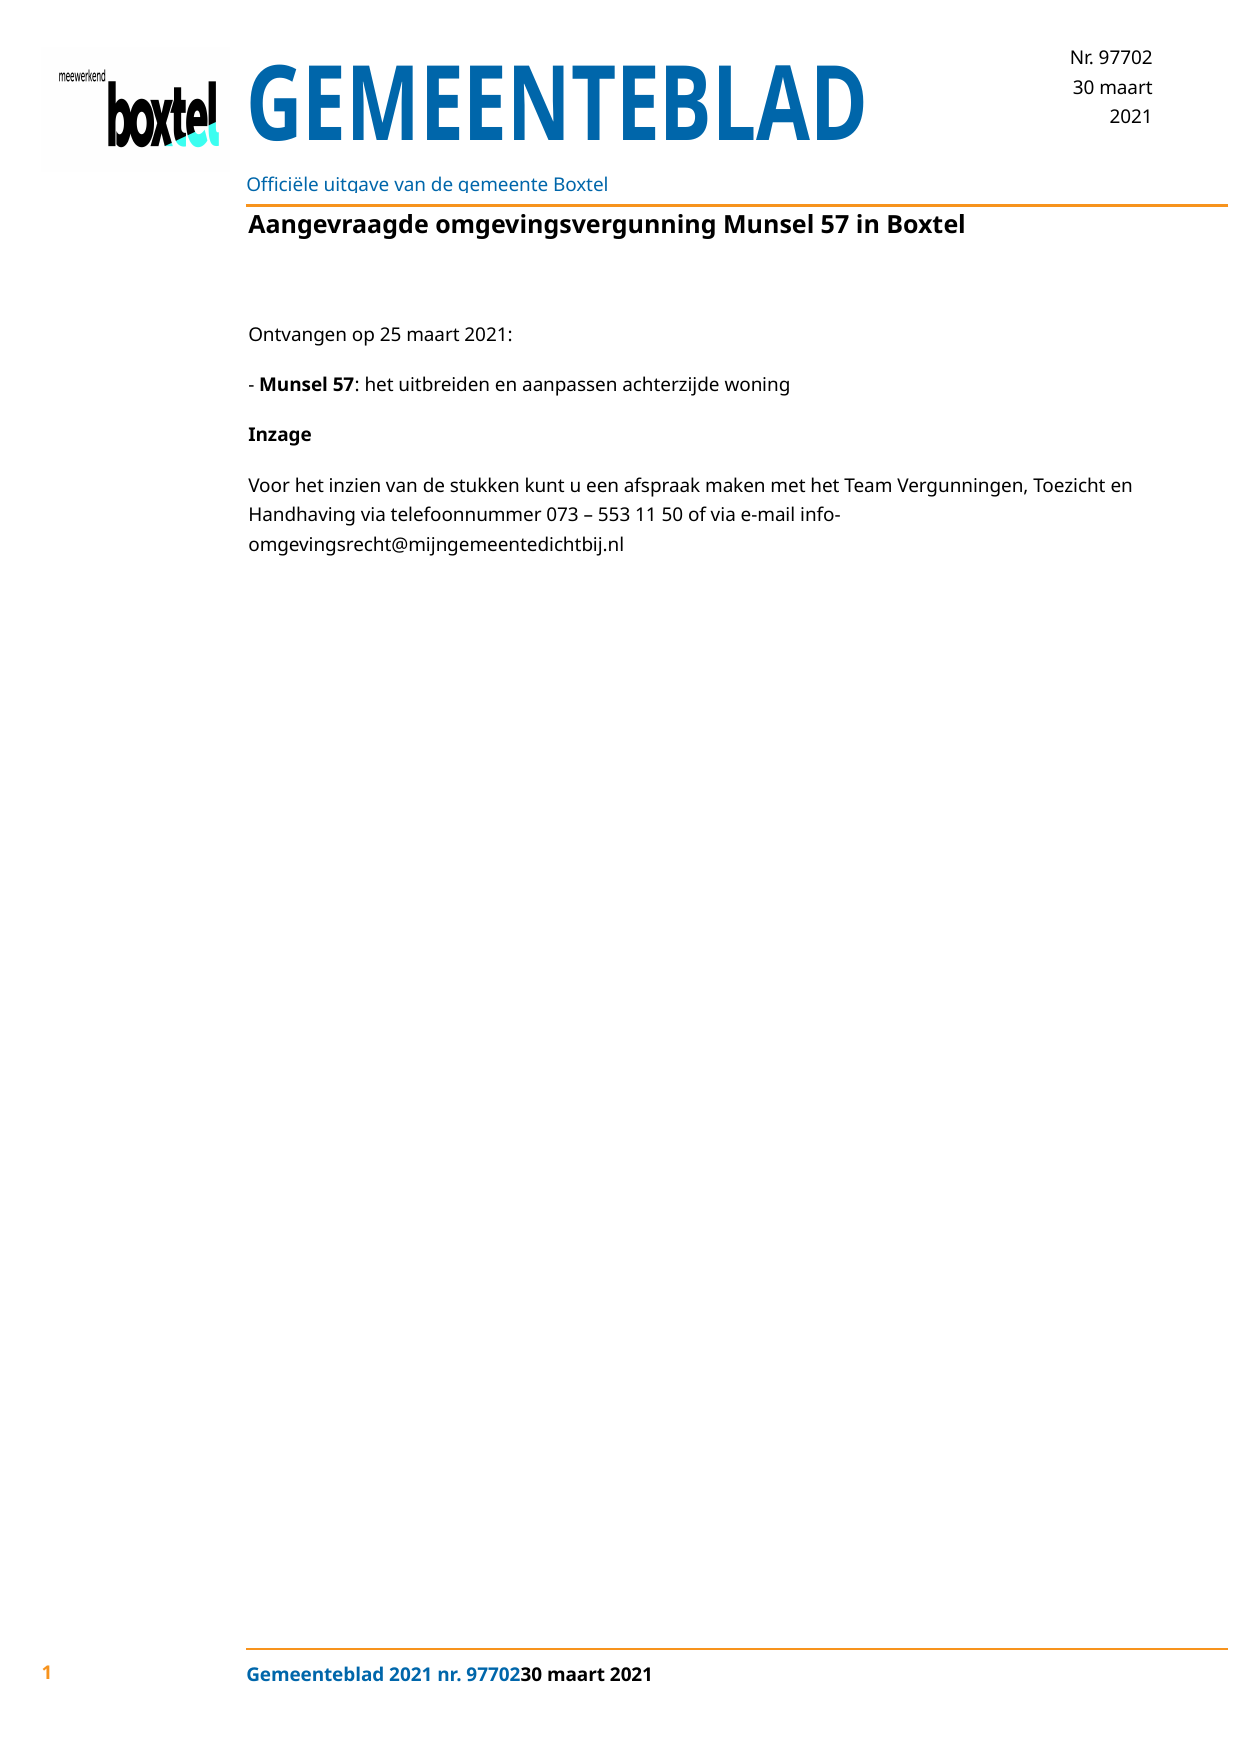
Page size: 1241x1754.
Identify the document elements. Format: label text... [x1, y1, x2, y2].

text Voor het inzien van de stukken kunt u een afspraak maken met het Team Vergunningen, Toezicht en Handhaving via telefoonnummer 073 – 553 11 50 of via e-mail info-omgevingsrecht@mijngemeentedichtbij.nl [248, 472, 1152, 557]
picture [41, 47, 231, 172]
text Inzage [248, 422, 1152, 447]
text Ontvangen op 25 maart 2021: [248, 321, 1152, 346]
text - Munsel 57: het uitbreiden en aanpassen achterzijde woning [248, 371, 1152, 397]
text Aangevraagde omgevingsvergunning Munsel 57 in Boxtel [248, 207, 1152, 241]
